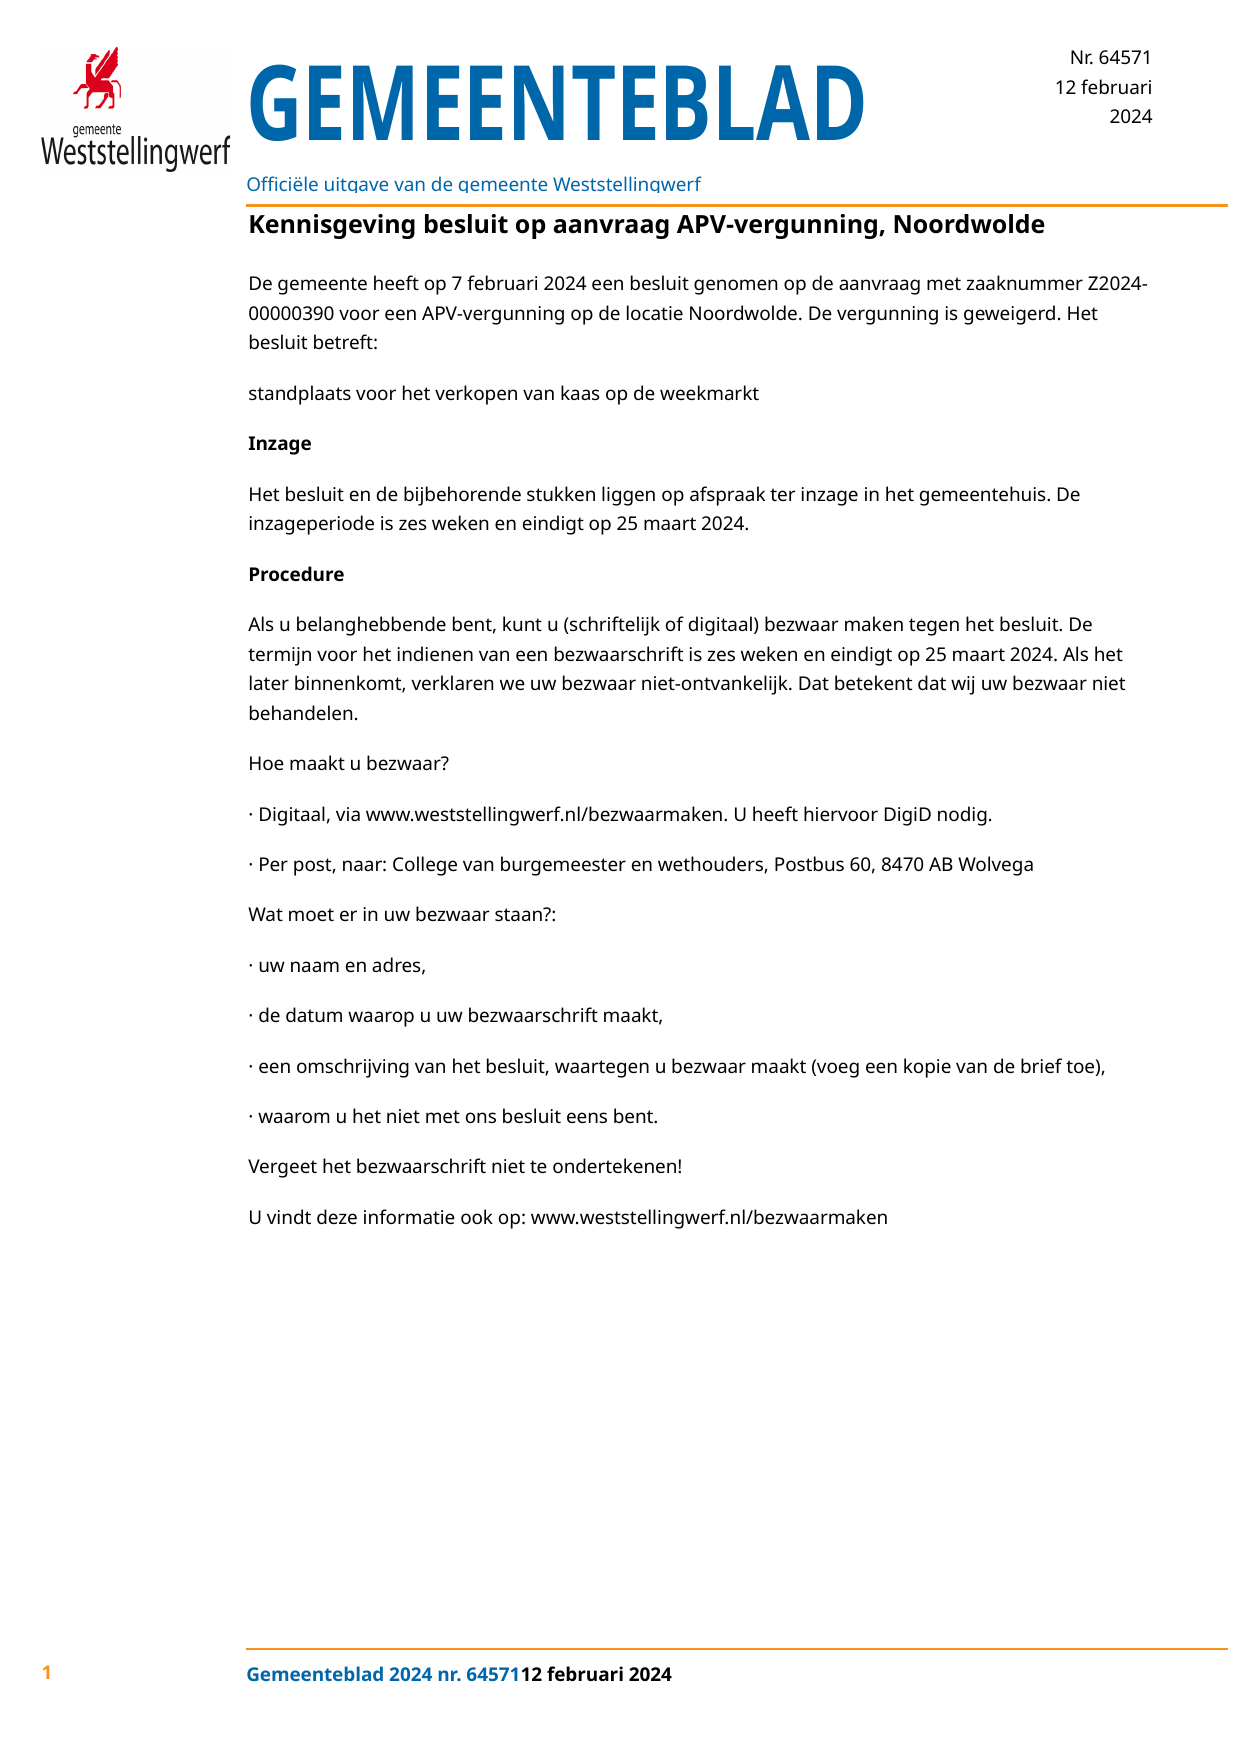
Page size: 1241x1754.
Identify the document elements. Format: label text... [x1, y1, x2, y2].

text · Digitaal, via www.weststellingwerf.nl/bezwaarmaken. U heeft hiervoor DigiD nodig. [248, 801, 1152, 826]
text Het besluit en de bijbehorende stukken liggen op afspraak ter inzage in het gemeentehuis. De inzageperiode is zes weken en eindigt op 25 maart 2024. [248, 481, 1152, 536]
text · waarom u het niet met ons besluit eens bent. [248, 1103, 1152, 1129]
text Kennisgeving besluit op aanvraag APV-vergunning, Noordwolde [248, 207, 1152, 241]
text · uw naam en adres, [248, 952, 1152, 978]
text Hoe maakt u bezwaar? [248, 750, 1152, 776]
text · Per post, naar: College van burgemeester en wethouders, Postbus 60, 8470 AB Wolvega [248, 851, 1152, 877]
text standplaats voor het verkopen van kaas op de weekmarkt [248, 380, 1152, 406]
text Vergeet het bezwaarschrift niet te ondertekenen! [248, 1154, 1152, 1179]
text De gemeente heeft op 7 februari 2024 een besluit genomen op de aanvraag met zaaknummer Z2024-00000390 voor een APV-vergunning op de locatie Noordwolde. De vergunning is geweigerd. Het besluit betreft: [248, 270, 1152, 355]
text U vindt deze informatie ook op: www.weststellingwerf.nl/bezwaarmaken [248, 1204, 1152, 1230]
text · de datum waarop u uw bezwaarschrift maakt, [248, 1002, 1152, 1028]
text Procedure [248, 561, 1152, 586]
text Inzage [248, 430, 1152, 456]
picture [41, 47, 231, 172]
text · een omschrijving van het besluit, waartegen u bezwaar maakt (voeg een kopie van de brief toe), [248, 1053, 1152, 1078]
text Als u belanghebbende bent, kunt u (schriftelijk of digitaal) bezwaar maken tegen het besluit. De termijn voor het indienen van een bezwaarschrift is zes weken en eindigt op 25 maart 2024. Als het later binnenkomt, verklaren we uw bezwaar niet-ontvankelijk. Dat betekent dat wij uw bezwaar niet behandelen. [248, 611, 1152, 726]
text Wat moet er in uw bezwaar staan?: [248, 902, 1152, 927]
